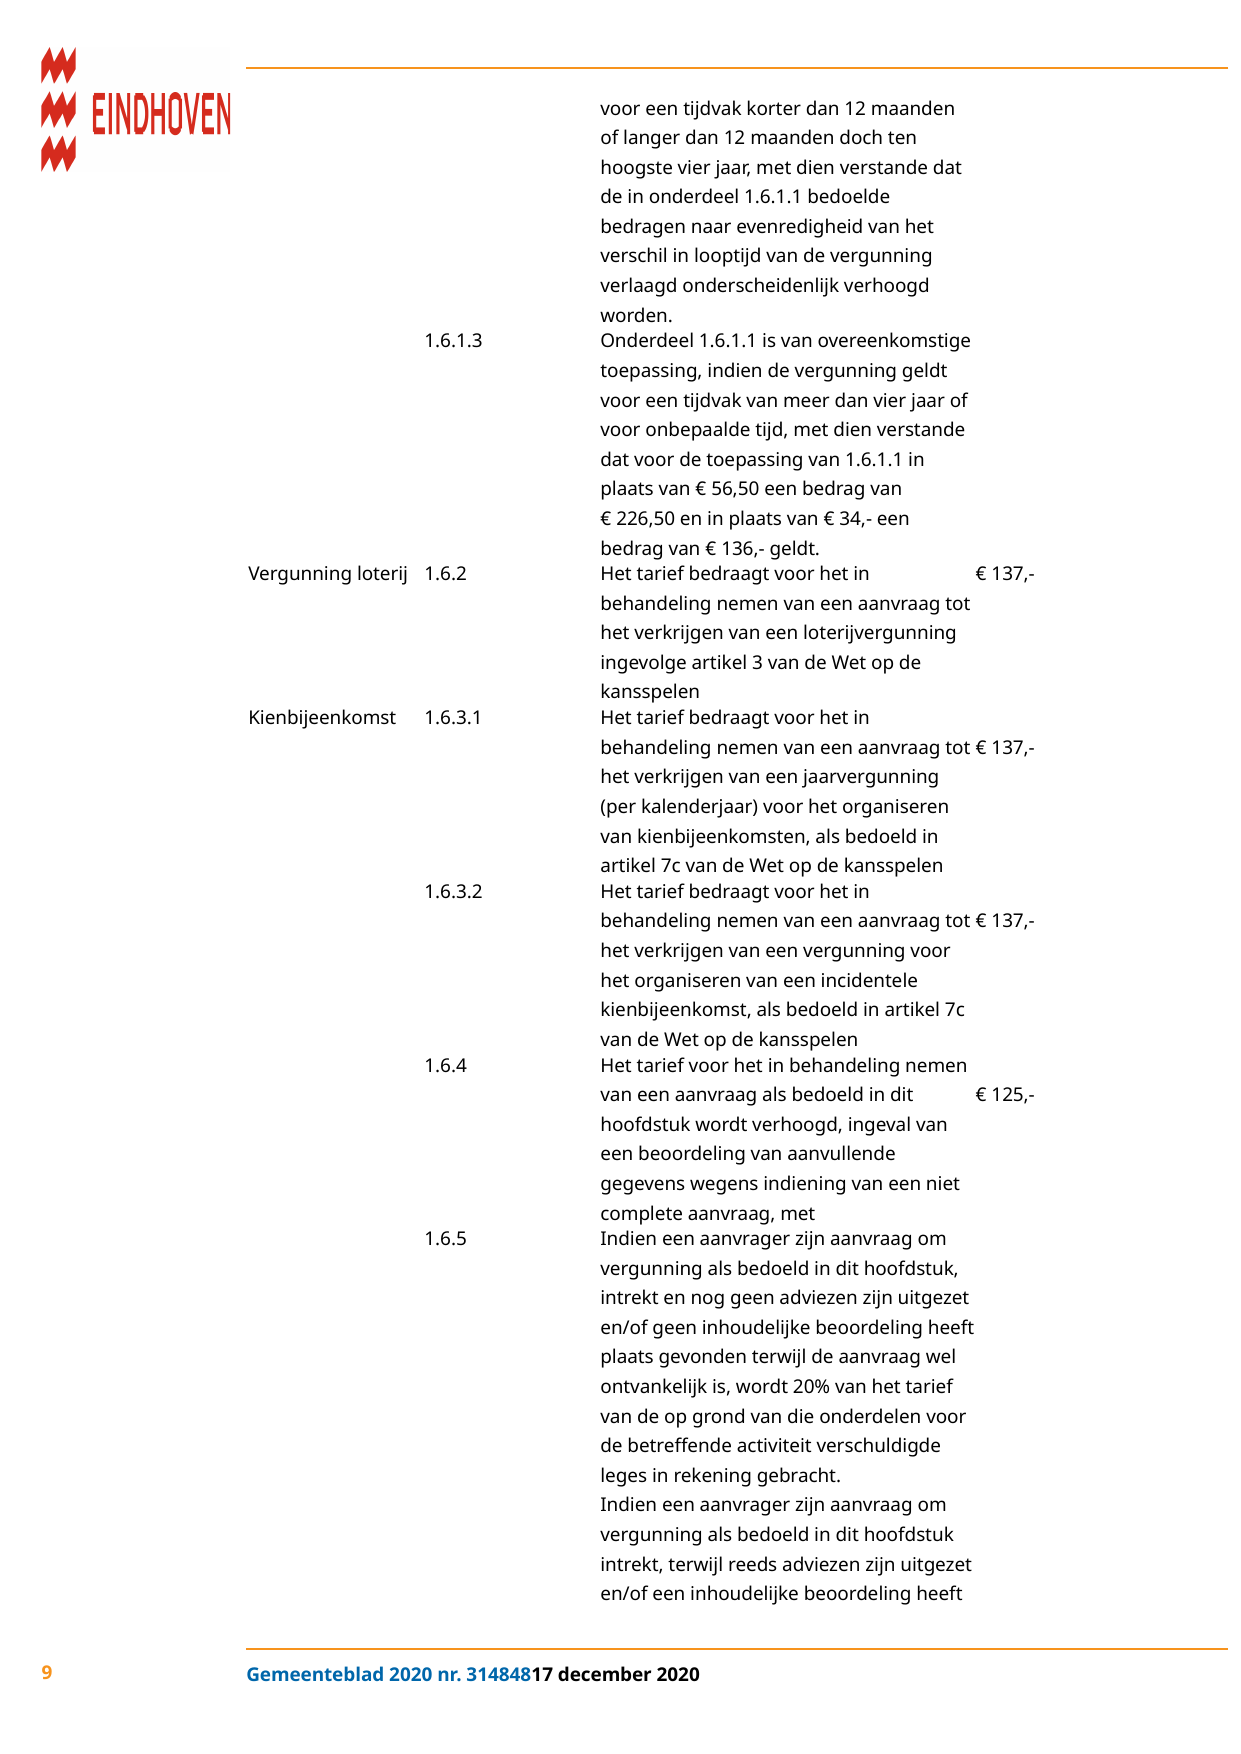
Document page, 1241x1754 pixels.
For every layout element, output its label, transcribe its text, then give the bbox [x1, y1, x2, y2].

table_cell € 125,- [975, 1052, 1152, 1225]
table_cell € 137,- [975, 560, 1152, 704]
table_cell Onderdeel 1.6.1.1 is van overeenkomstige toepassing, indien de vergunning geldt voor een tijdvak van meer dan vier jaar of voor onbepaalde tijd, met dien verstande dat voor de toepassing van 1.6.1.1 in plaats van € 56,50 een bedrag van € 226,50 en in plaats van € 34,- een bedrag van € 136,- geldt. [600, 328, 975, 560]
table_cell Het tarief voor het in behandeling nemen van een aanvraag als bedoeld in dit hoofdstuk wordt verhoogd, ingeval van een beoordeling van aanvullende gegevens wegens indiening van een niet complete aanvraag, met [600, 1052, 975, 1225]
table_cell Vergunning loterij [248, 560, 424, 704]
table_cell [248, 95, 424, 328]
table_cell 1.6.1.3 [424, 328, 600, 560]
table_cell € 137,- [975, 705, 1152, 878]
table_cell 1.6.4 [424, 1052, 600, 1225]
table_cell [248, 328, 424, 560]
table_cell [248, 1052, 424, 1225]
table_cell 1.6.5 [424, 1225, 600, 1606]
table_cell Het tarief bedraagt voor het in behandeling nemen van een aanvraag tot het verkrijgen van een vergunning voor het organiseren van een incidentele kienbijeenkomst, als bedoeld in artikel 7c van de Wet op de kansspelen [600, 878, 975, 1052]
table_cell 1.6.2 [424, 560, 600, 704]
table_cell [248, 878, 424, 1052]
table_cell 1.6.3.2 [424, 878, 600, 1052]
table_cell Indien een aanvrager zijn aanvraag om vergunning als bedoeld in dit hoofdstuk, intrekt en nog geen adviezen zijn uitgezet en/of geen inhoudelijke beoordeling heeft plaats gevonden terwijl de aanvraag wel ontvankelijk is, wordt 20% van het tarief van de op grond van die onderdelen voor de betreffende activiteit verschuldigde leges in rekening gebracht. Indien een aanvrager zijn aanvraag om vergunning als bedoeld in dit hoofdstuk intrekt, terwijl reeds adviezen zijn uitgezet en/of een inhoudelijke beoordeling heeft [600, 1225, 975, 1606]
table_cell [248, 1225, 424, 1606]
table_cell [975, 1225, 1152, 1606]
table_cell [975, 328, 1152, 560]
table_cell [424, 95, 600, 328]
table_cell € 137,- [975, 878, 1152, 1052]
table_cell Kienbijeenkomst [248, 705, 424, 878]
table_cell 1.6.3.1 [424, 705, 600, 878]
table_cell [975, 95, 1152, 328]
picture [41, 47, 231, 172]
table_cell voor een tijdvak korter dan 12 maanden of langer dan 12 maanden doch ten hoogste vier jaar, met dien verstande dat de in onderdeel 1.6.1.1 bedoelde bedragen naar evenredigheid van het verschil in looptijd van de vergunning verlaagd onderscheidenlijk verhoogd worden. [600, 95, 975, 328]
table_cell Het tarief bedraagt voor het in behandeling nemen van een aanvraag tot het verkrijgen van een jaarvergunning (per kalenderjaar) voor het organiseren van kienbijeenkomsten, als bedoeld in artikel 7c van de Wet op de kansspelen [600, 705, 975, 878]
table_cell Het tarief bedraagt voor het in behandeling nemen van een aanvraag tot het verkrijgen van een loterijvergunning ingevolge artikel 3 van de Wet op de kansspelen [600, 560, 975, 704]
